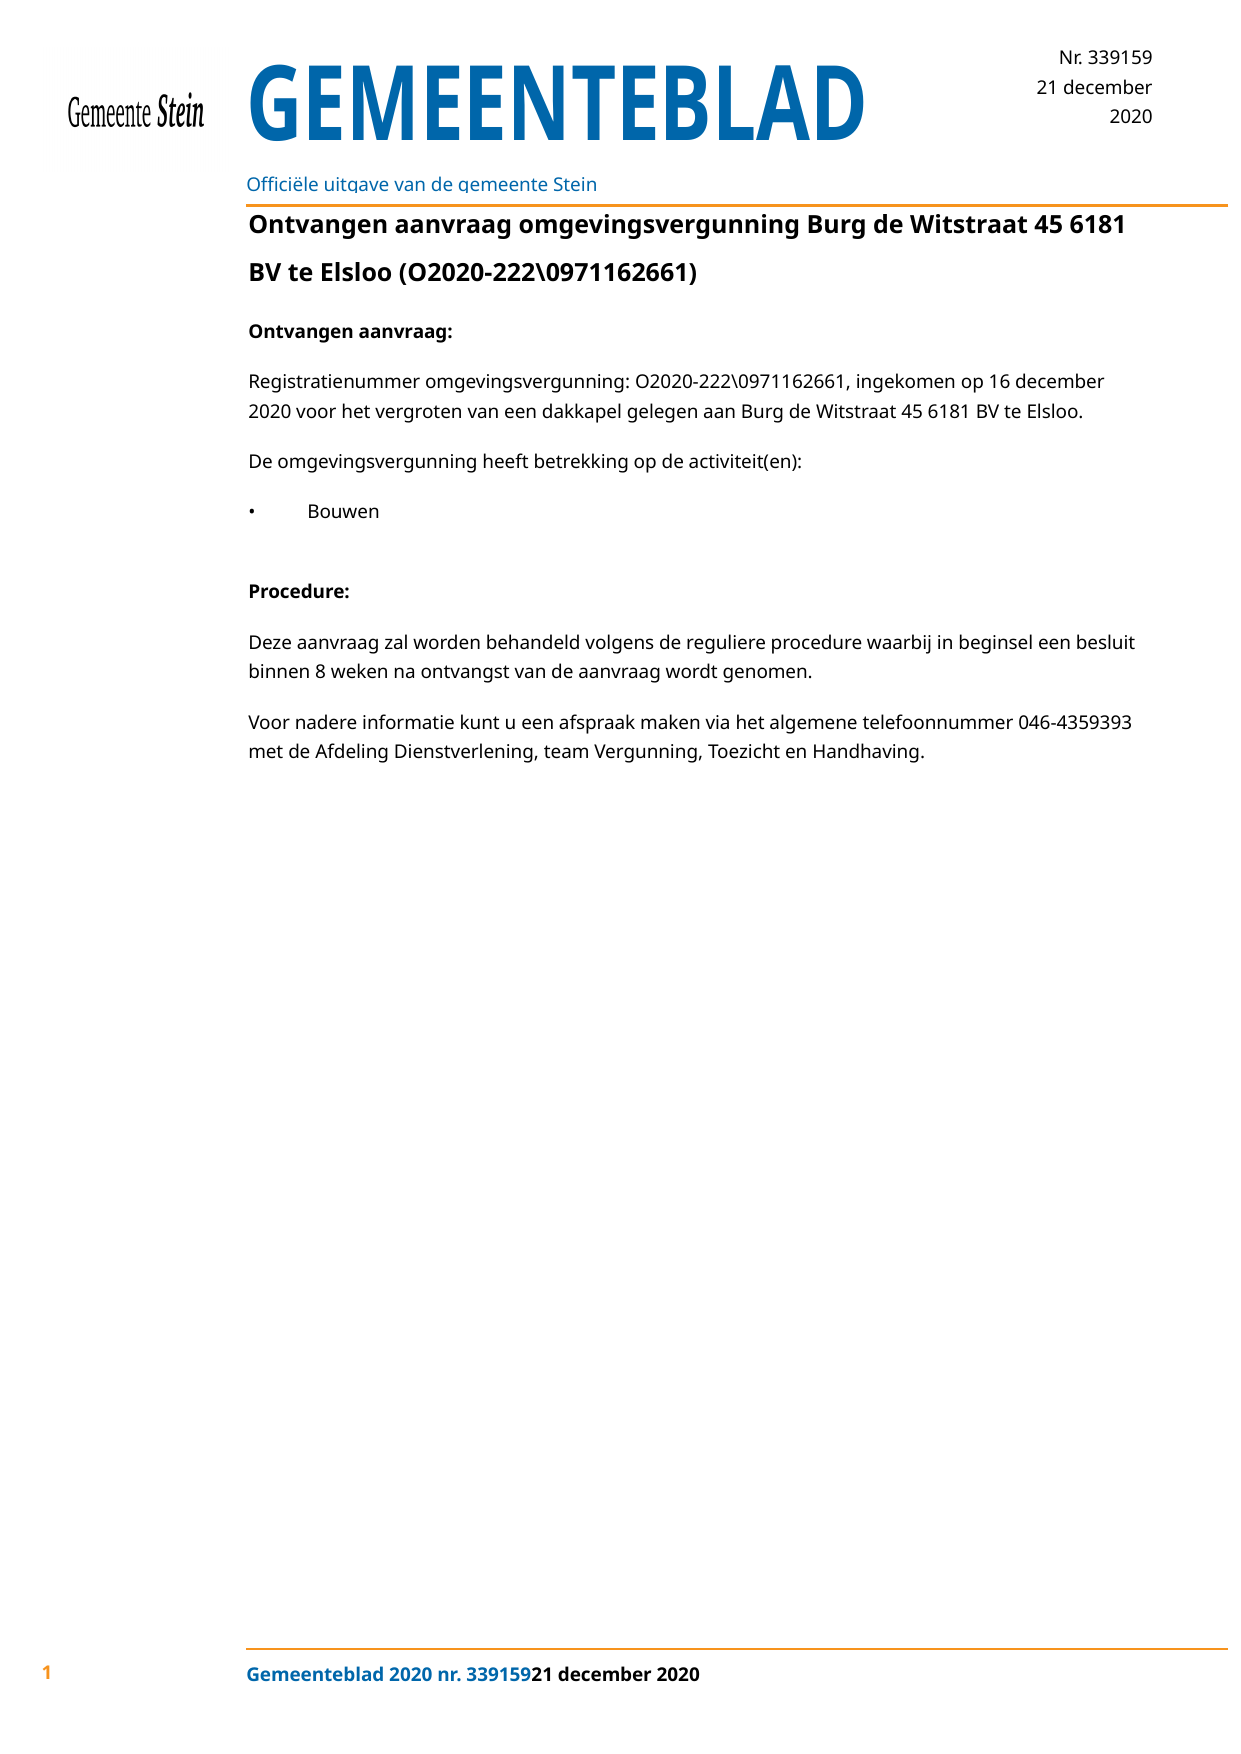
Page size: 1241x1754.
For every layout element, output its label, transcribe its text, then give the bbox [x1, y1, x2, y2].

text Ontvangen aanvraag: [248, 318, 1152, 344]
text De omgevingsvergunning heeft betrekking op de activiteit(en): [248, 448, 1152, 474]
text Ontvangen aanvraag omgevingsvergunning Burg de Witstraat 45 6181 BV te Elsloo (O2020-222\0971162661) [248, 207, 1152, 288]
list Bouwen [248, 499, 1152, 524]
text Voor nadere informatie kunt u een afspraak maken via het algemene telefoonnummer 046-4359393 met de Afdeling Dienstverlening, team Vergunning, Toezicht en Handhaving. [248, 709, 1152, 764]
text Registratienummer omgevingsvergunning: O2020-222\0971162661, ingekomen op 16 december 2020 voor het vergroten van een dakkapel gelegen aan Burg de Witstraat 45 6181 BV te Elsloo. [248, 368, 1152, 424]
picture [41, 47, 231, 172]
text Procedure: [248, 579, 1152, 604]
text Deze aanvraag zal worden behandeld volgens de reguliere procedure waarbij in beginsel een besluit binnen 8 weken na ontvangst van de aanvraag wordt genomen. [248, 629, 1152, 684]
